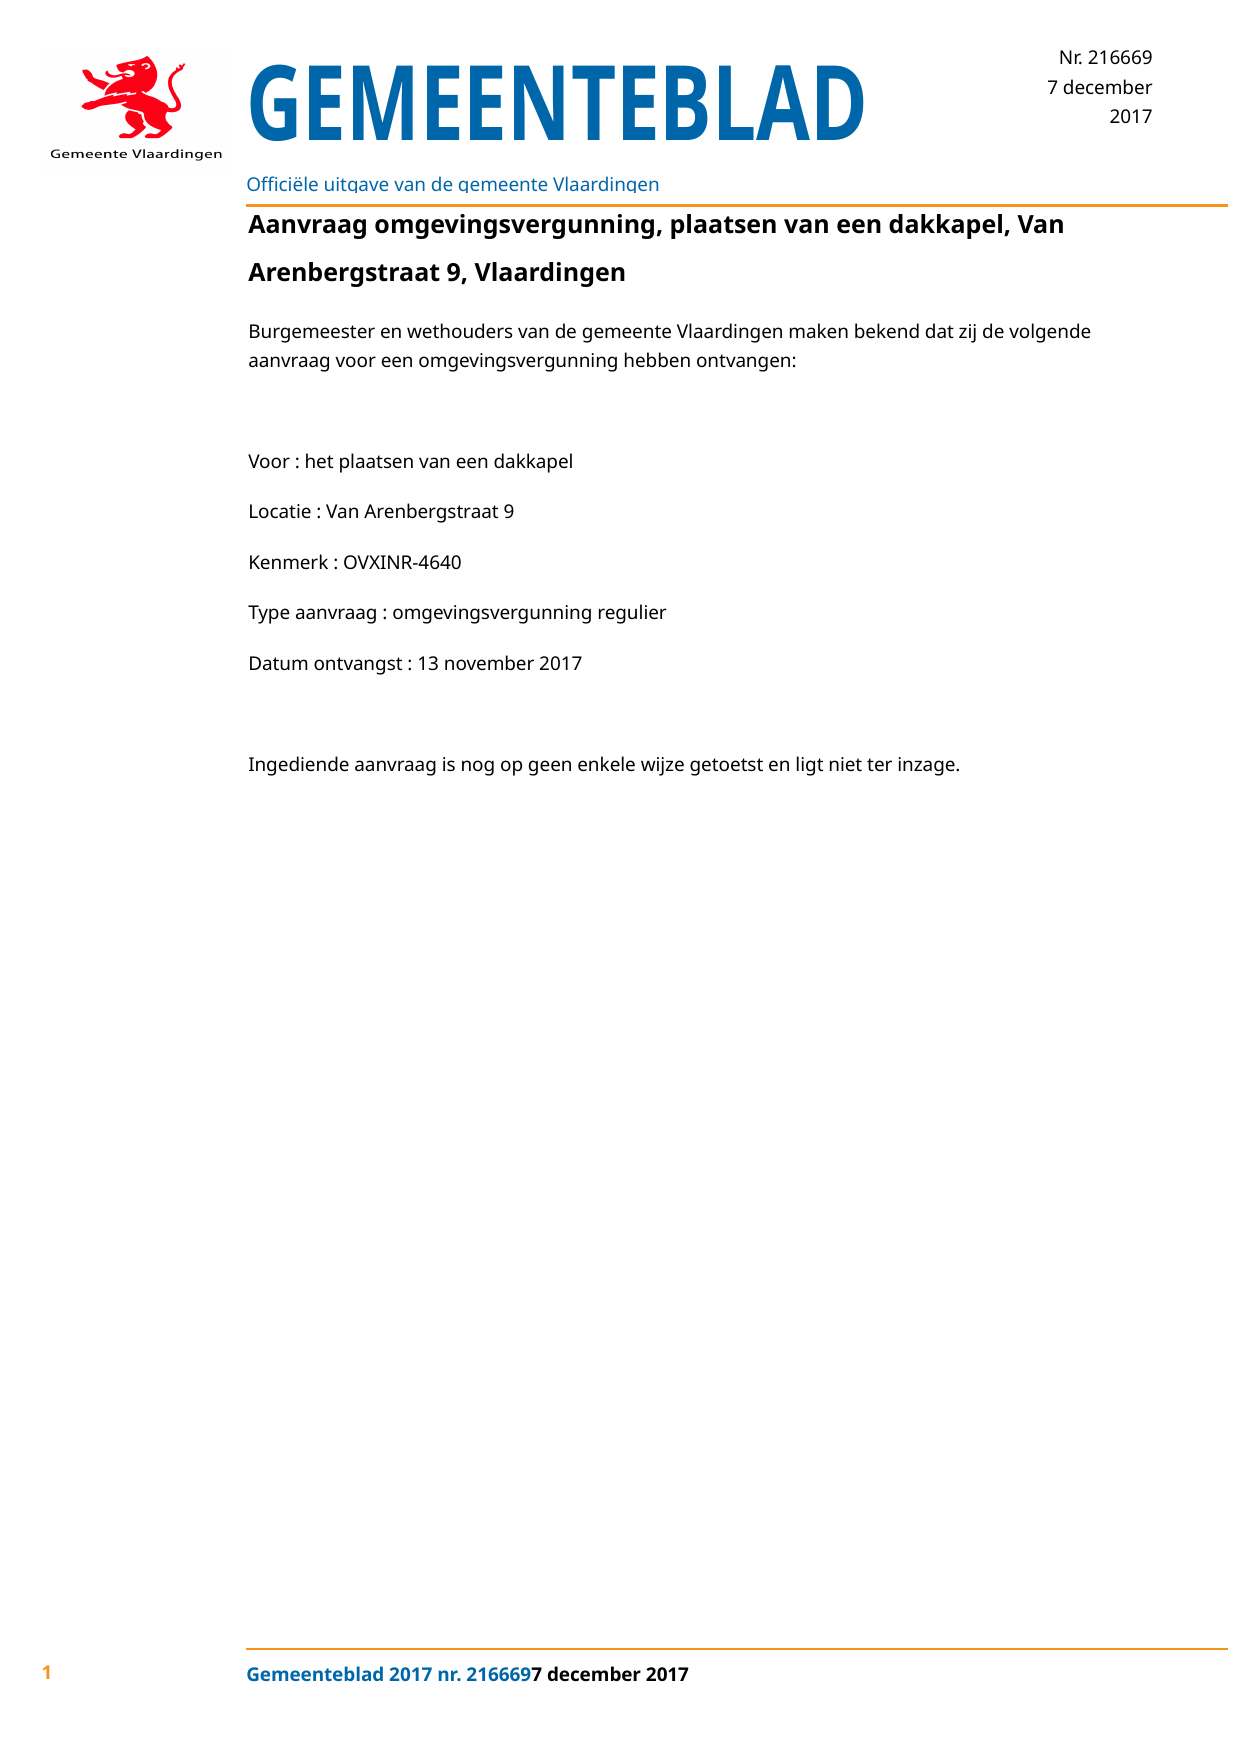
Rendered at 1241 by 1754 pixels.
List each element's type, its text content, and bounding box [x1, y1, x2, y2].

text Burgemeester en wethouders van de gemeente Vlaardingen maken bekend dat zij de volgende aanvraag voor een omgevingsvergunning hebben ontvangen: [248, 318, 1152, 373]
text Locatie : Van Arenbergstraat 9 [248, 499, 1152, 524]
text Aanvraag omgevingsvergunning, plaatsen van een dakkapel, Van Arenbergstraat 9, Vlaardingen [248, 207, 1152, 288]
text Type aanvraag : omgevingsvergunning regulier [248, 599, 1152, 625]
text Datum ontvangst : 13 november 2017 [248, 650, 1152, 676]
text Voor : het plaatsen van een dakkapel [248, 448, 1152, 474]
picture [41, 47, 231, 172]
text Ingediende aanvraag is nog op geen enkele wijze getoetst en ligt niet ter inzage. [248, 751, 1152, 777]
text Kenmerk : OVXINR-4640 [248, 549, 1152, 575]
